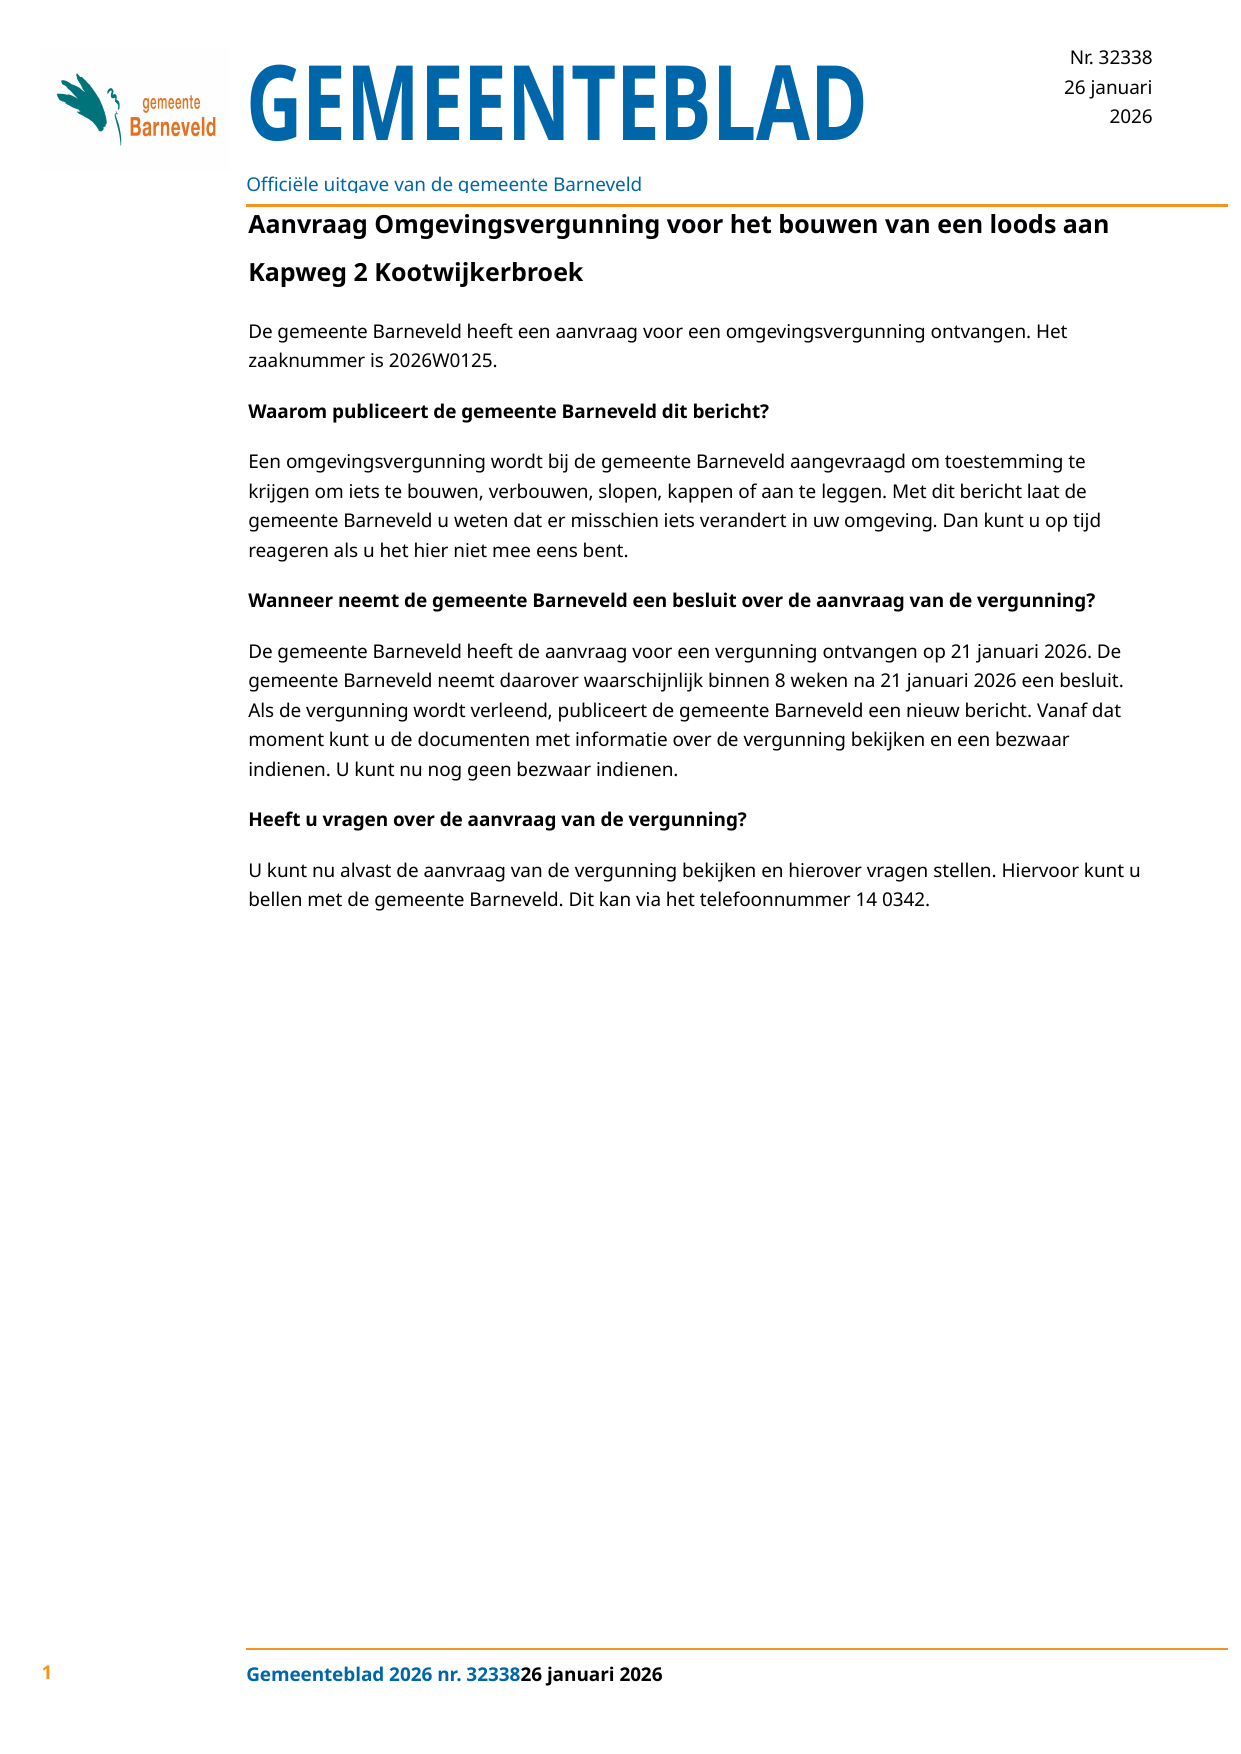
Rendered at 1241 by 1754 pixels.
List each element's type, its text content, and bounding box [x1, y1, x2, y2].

text Een omgevingsvergunning wordt bij de gemeente Barneveld aangevraagd om toestemming te krijgen om iets te bouwen, verbouwen, slopen, kappen of aan te leggen. Met dit bericht laat de gemeente Barneveld u weten dat er misschien iets verandert in uw omgeving. Dan kunt u op tijd reageren als u het hier niet mee eens bent. [248, 448, 1152, 563]
picture [41, 47, 231, 172]
text De gemeente Barneveld heeft de aanvraag voor een vergunning ontvangen op 21 januari 2026. De gemeente Barneveld neemt daarover waarschijnlijk binnen 8 weken na 21 januari 2026 een besluit. Als de vergunning wordt verleend, publiceert de gemeente Barneveld een nieuw bericht. Vanaf dat moment kunt u de documenten met informatie over de vergunning bekijken en een bezwaar indienen. U kunt nu nog geen bezwaar indienen. [248, 638, 1152, 782]
text U kunt nu alvast de aanvraag van de vergunning bekijken en hierover vragen stellen. Hiervoor kunt u bellen met de gemeente Barneveld. Dit kan via het telefoonnummer 14 0342. [248, 857, 1152, 912]
text Waarom publiceert de gemeente Barneveld dit bericht? [248, 398, 1152, 424]
text Heeft u vragen over de aanvraag van de vergunning? [248, 807, 1152, 832]
text Wanneer neemt de gemeente Barneveld een besluit over de aanvraag van de vergunning? [248, 587, 1152, 613]
text Aanvraag Omgevingsvergunning voor het bouwen van een loods aan Kapweg 2 Kootwijkerbroek [248, 207, 1152, 288]
text De gemeente Barneveld heeft een aanvraag voor een omgevingsvergunning ontvangen. Het zaaknummer is 2026W0125. [248, 318, 1152, 373]
